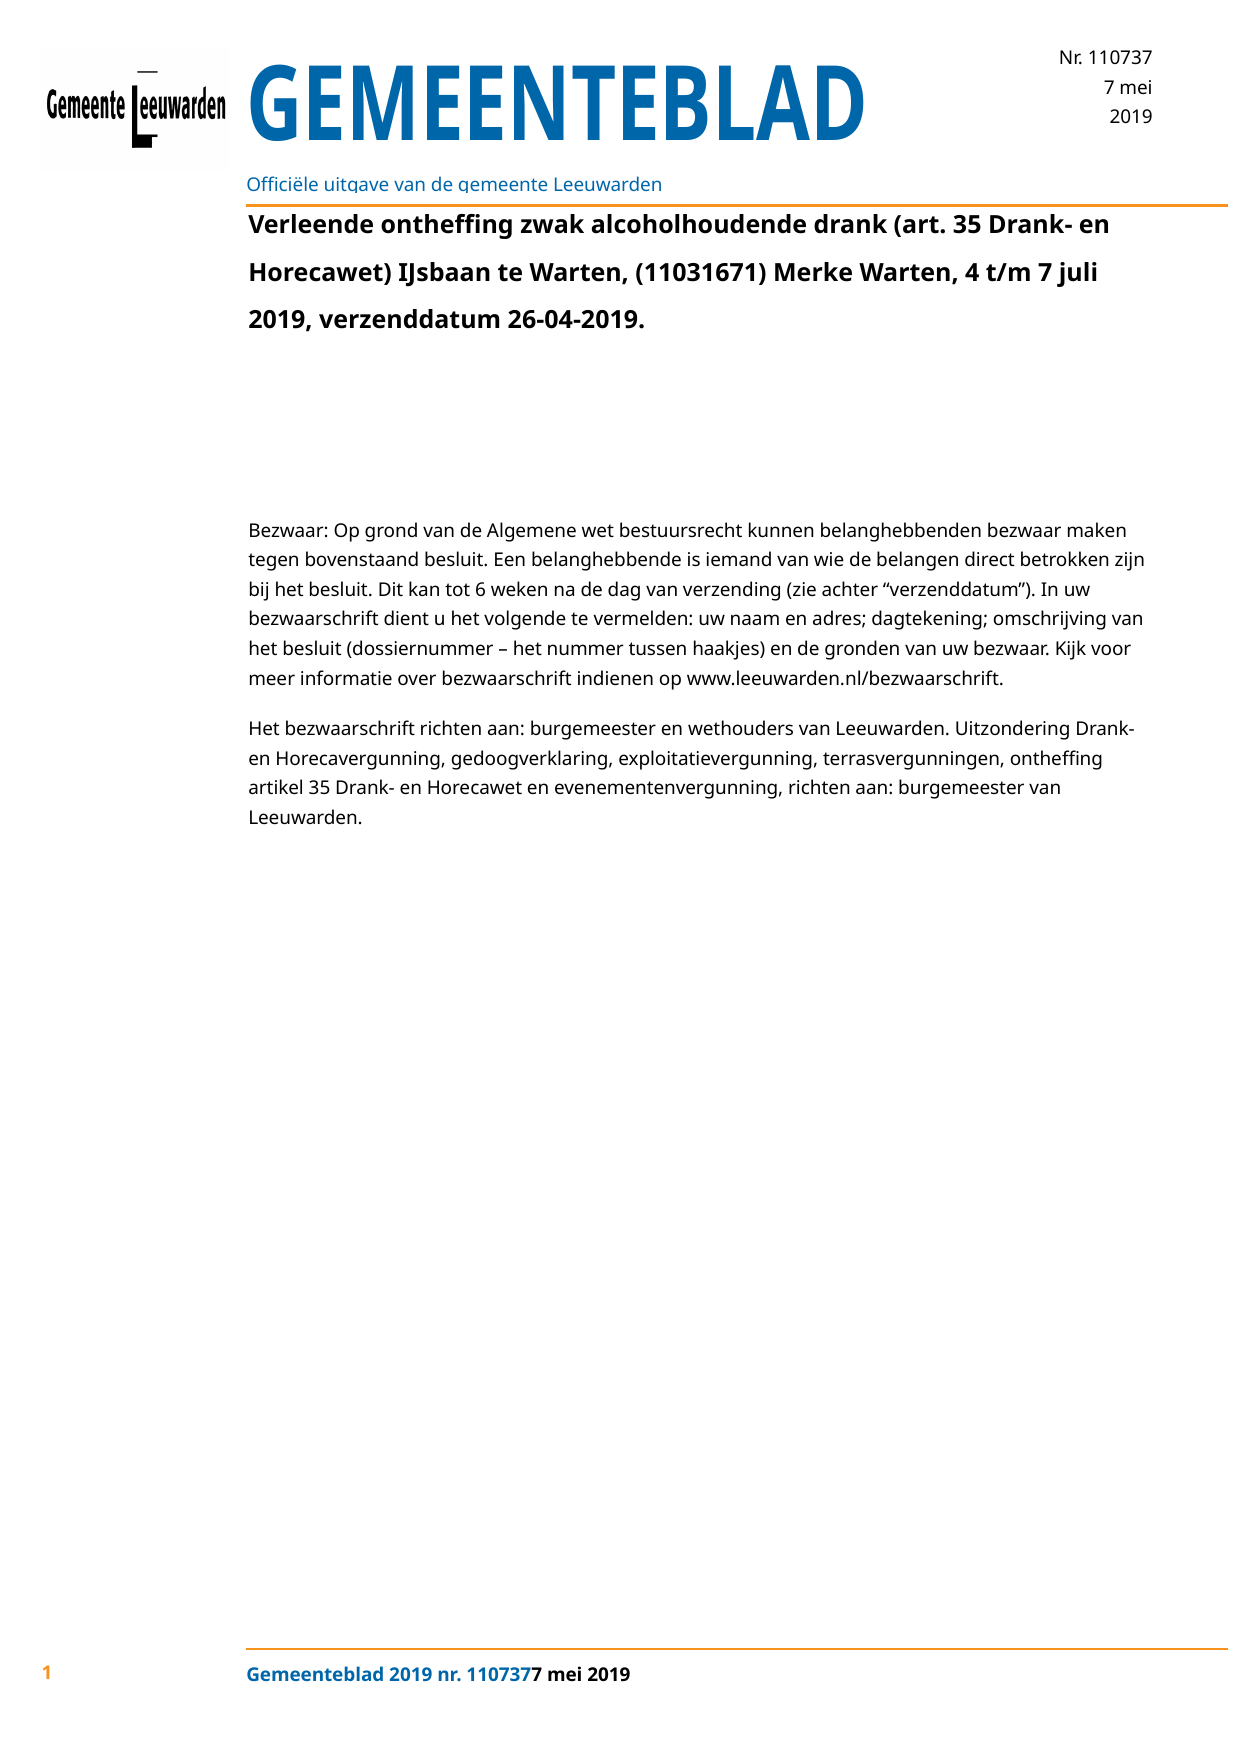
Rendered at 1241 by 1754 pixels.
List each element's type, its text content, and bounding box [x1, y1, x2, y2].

text Het bezwaarschrift richten aan: burgemeester en wethouders van Leeuwarden. Uitzondering Drank- en Horecavergunning, gedoogverklaring, exploitatievergunning, terrasvergunningen, ontheffing artikel 35 Drank- en Horecawet en evenementenvergunning, richten aan: burgemeester van Leeuwarden. [248, 715, 1152, 829]
picture [41, 47, 231, 172]
text Bezwaar: Op grond van de Algemene wet bestuursrecht kunnen belanghebbenden bezwaar maken tegen bovenstaand besluit. Een belanghebbende is iemand van wie de belangen direct betrokken zijn bij het besluit. Dit kan tot 6 weken na de dag van verzending (zie achter “verzenddatum”). In uw bezwaarschrift dient u het volgende te vermelden: uw naam en adres; dagtekening; omschrijving van het besluit (dossiernummer – het nummer tussen haakjes) en de gronden van uw bezwaar. Kijk voor meer informatie over bezwaarschrift indienen op www.leeuwarden.nl/bezwaarschrift. [248, 517, 1152, 690]
text Verleende ontheffing zwak alcoholhoudende drank (art. 35 Drank- en Horecawet) IJsbaan te Warten, (11031671) Merke Warten, 4 t/m 7 juli 2019, verzenddatum 26-04-2019. [248, 207, 1152, 336]
